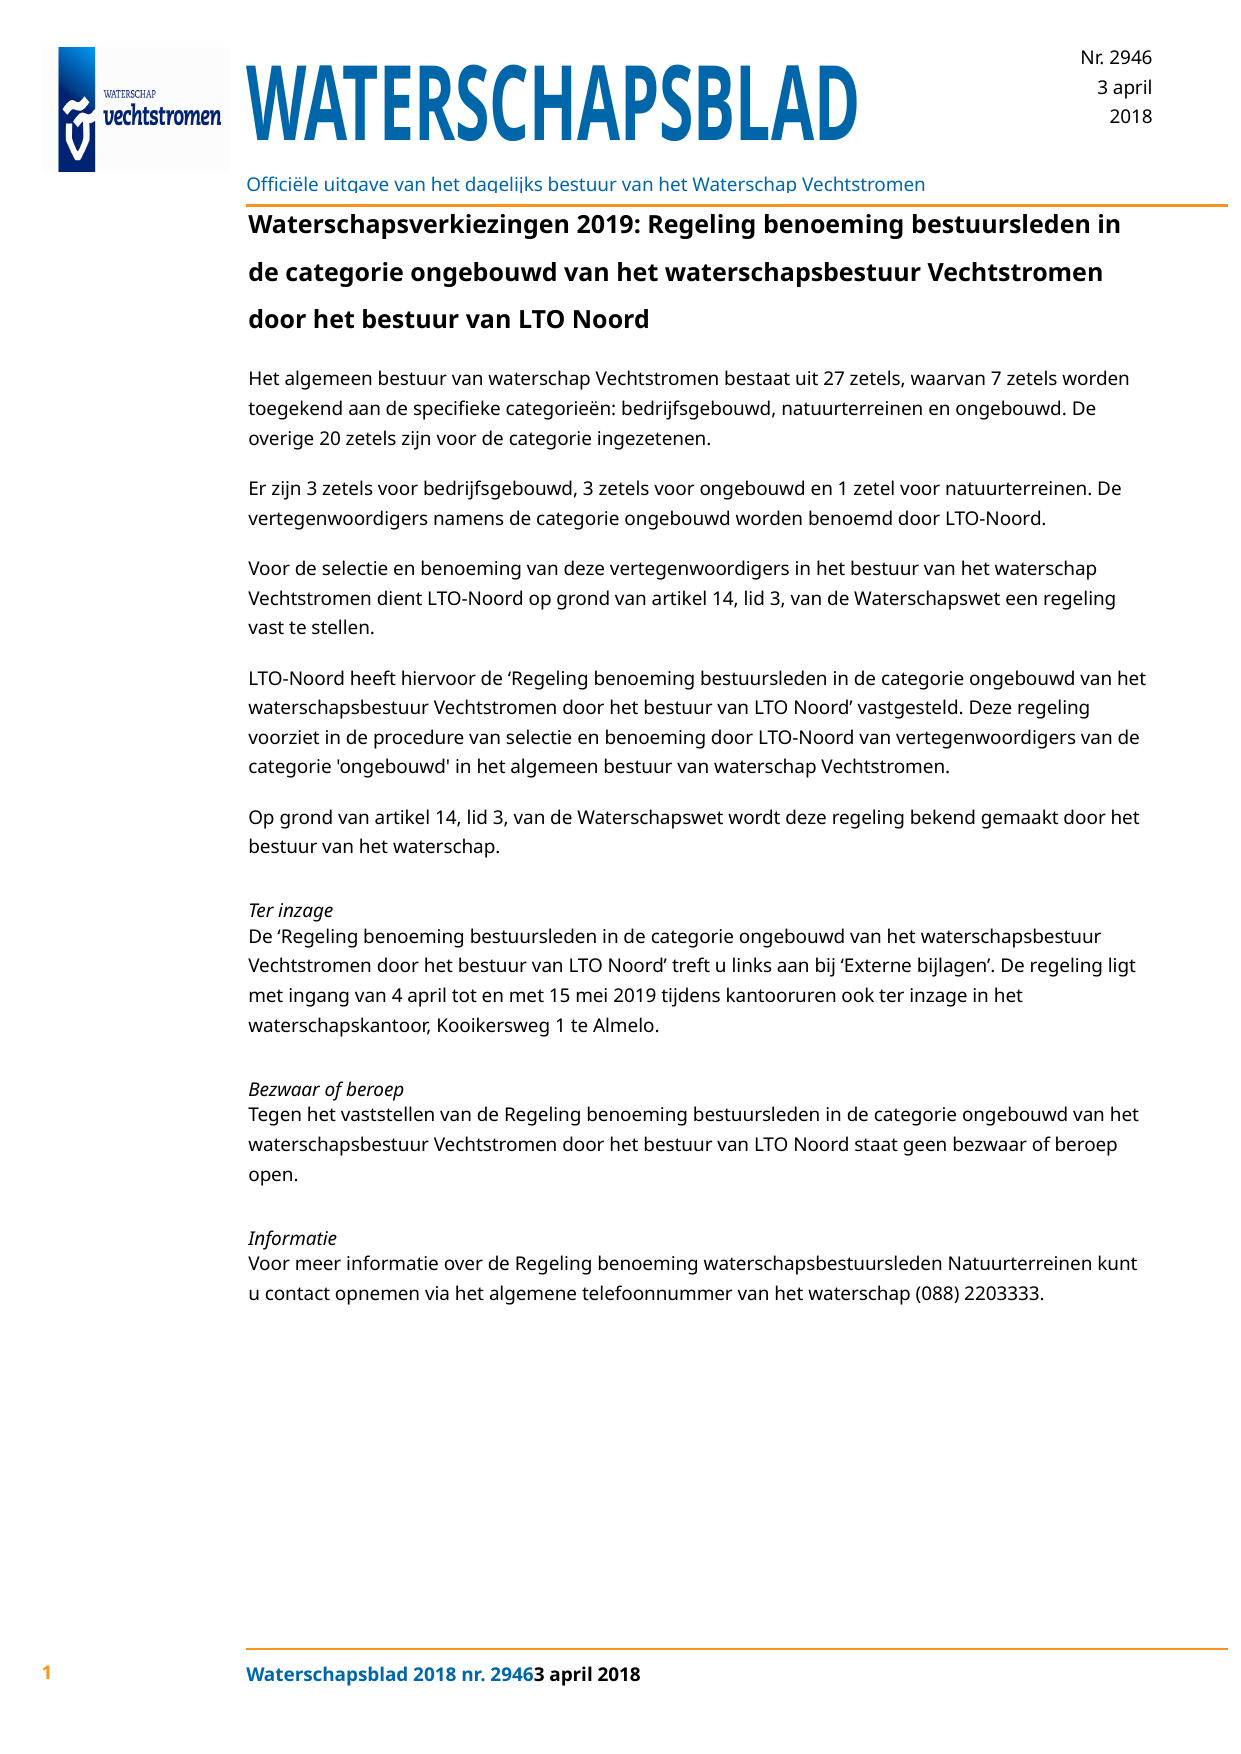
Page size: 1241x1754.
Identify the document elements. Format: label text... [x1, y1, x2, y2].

text Op grond van artikel 14, lid 3, van de Waterschapswet wordt deze regeling bekend gemaakt door het bestuur van het waterschap. [248, 804, 1152, 859]
picture [41, 47, 231, 172]
text Het algemeen bestuur van waterschap Vechtstromen bestaat uit 27 zetels, waarvan 7 zetels worden toegekend aan de specifieke categorieën: bedrijfsgebouwd, natuurterreinen en ongebouwd. De overige 20 zetels zijn voor de categorie ingezetenen. [248, 366, 1152, 450]
text Voor de selectie en benoeming van deze vertegenwoordigers in het bestuur van het waterschap Vechtstromen dient LTO-Noord op grond van artikel 14, lid 3, van de Waterschapswet een regeling vast te stellen. [248, 555, 1152, 640]
text LTO-Noord heeft hiervoor de ‘Regeling benoeming bestuursleden in de categorie ongebouwd van het waterschapsbestuur Vechtstromen door het bestuur van LTO Noord’ vastgesteld. Deze regeling voorziet in de procedure van selectie en benoeming door LTO-Noord van vertegenwoordigers van de categorie 'ongebouwd' in het algemeen bestuur van waterschap Vechtstromen. [248, 665, 1152, 779]
text Tegen het vaststellen van de Regeling benoeming bestuursleden in de categorie ongebouwd van het waterschapsbestuur Vechtstromen door het bestuur van LTO Noord staat geen bezwaar of beroep open. [248, 1102, 1152, 1186]
text Bezwaar of beroep [248, 1076, 1152, 1102]
text De ‘Regeling benoeming bestuursleden in de categorie ongebouwd van het waterschapsbestuur Vechtstromen door het bestuur van LTO Noord’ treft u links aan bij ‘Externe bijlagen’. De regeling ligt met ingang van 4 april tot en met 15 mei 2019 tijdens kantooruren ook ter inzage in het waterschapskantoor, Kooikersweg 1 te Almelo. [248, 923, 1152, 1038]
text Waterschapsverkiezingen 2019: Regeling benoeming bestuursleden in de categorie ongebouwd van het waterschapsbestuur Vechtstromen door het bestuur van LTO Noord [248, 207, 1152, 336]
text Er zijn 3 zetels voor bedrijfsgebouwd, 3 zetels voor ongebouwd en 1 zetel voor natuurterreinen. De vertegenwoordigers namens de categorie ongebouwd worden benoemd door LTO-Noord. [248, 475, 1152, 530]
text Informatie [248, 1225, 1152, 1250]
text Ter inzage [248, 897, 1152, 923]
text Voor meer informatie over de Regeling benoeming waterschapsbestuursleden Natuurterreinen kunt u contact opnemen via het algemene telefoonnummer van het waterschap (088) 2203333. [248, 1250, 1152, 1306]
